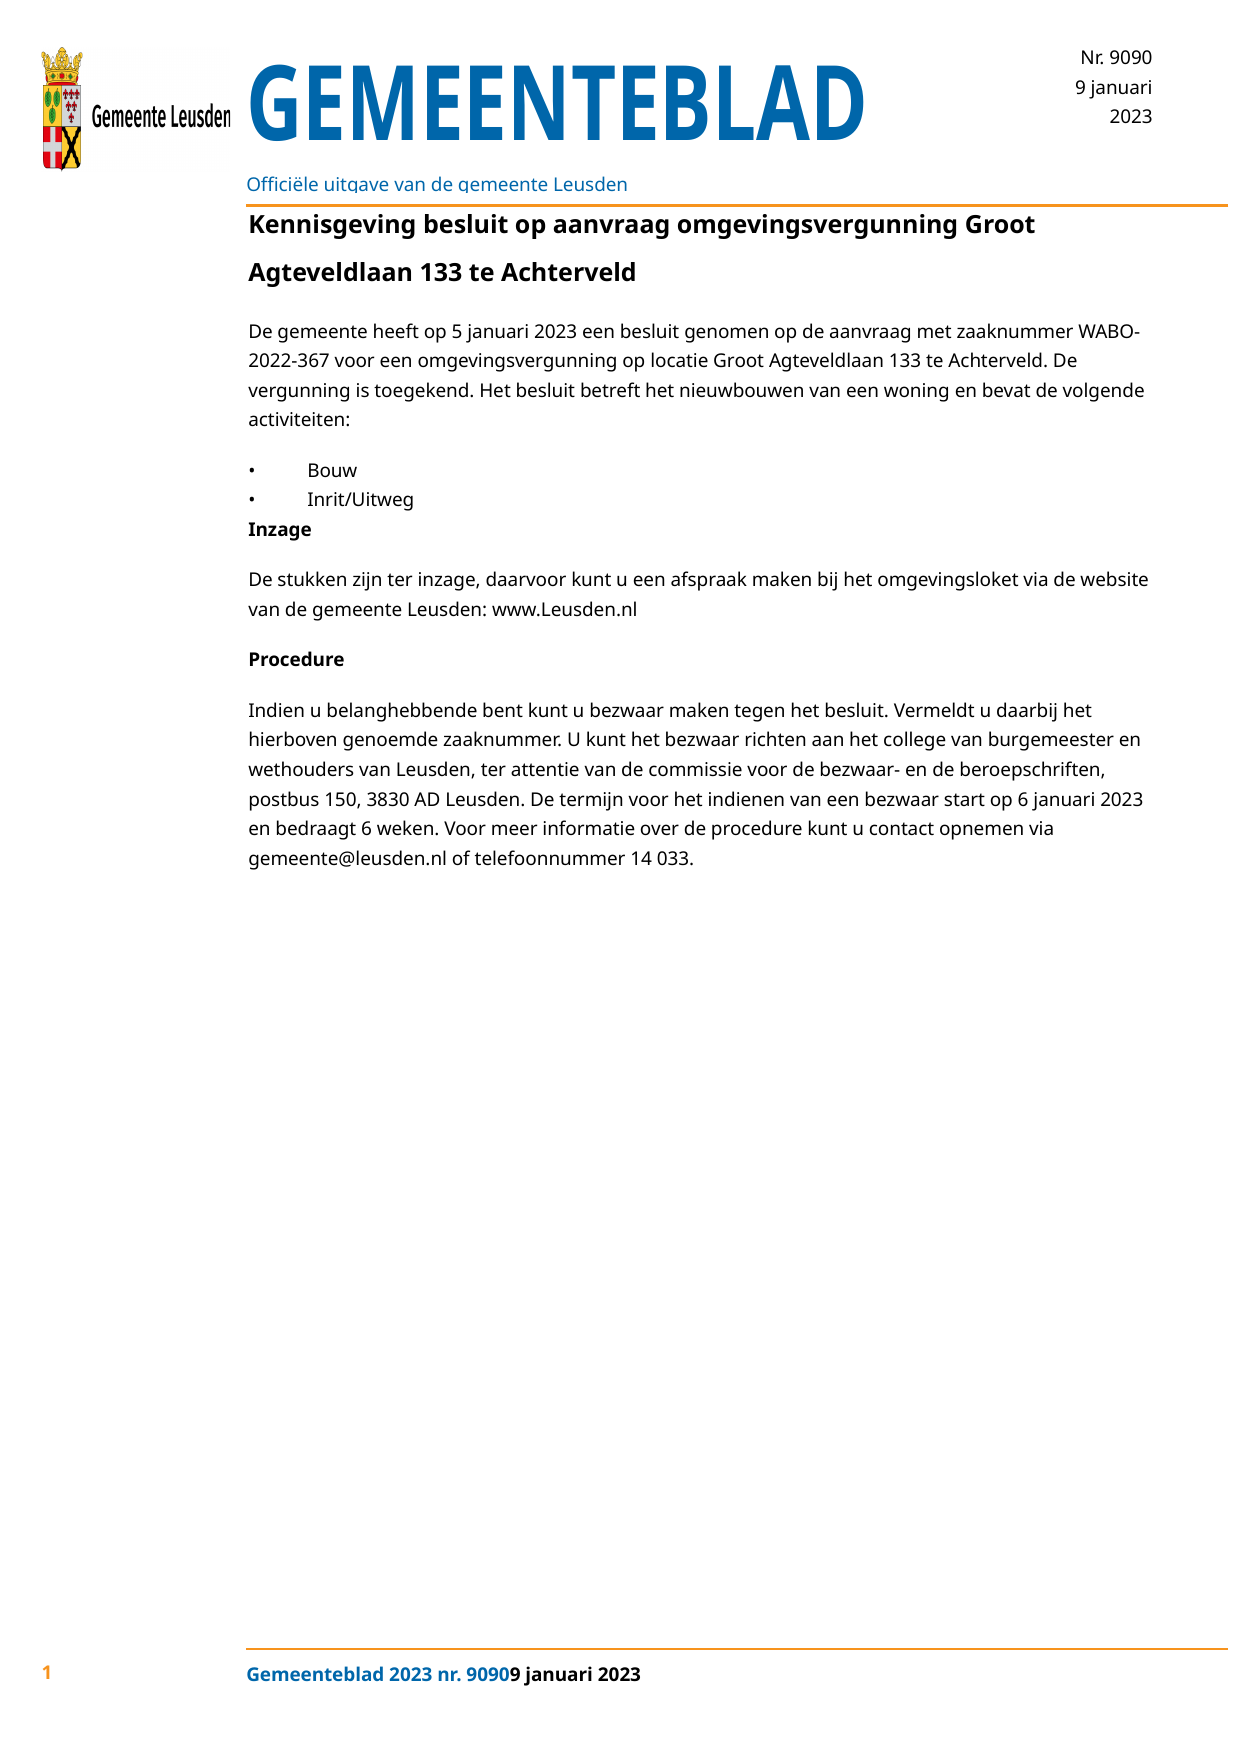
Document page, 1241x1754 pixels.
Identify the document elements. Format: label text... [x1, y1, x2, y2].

text De gemeente heeft op 5 januari 2023 een besluit genomen op de aanvraag met zaaknummer WABO-2022-367 voor een omgevingsvergunning op locatie Groot Agteveldlaan 133 te Achterveld. De vergunning is toegekend. Het besluit betreft het nieuwbouwen van een woning en bevat de volgende activiteiten: [248, 318, 1152, 432]
list Inrit/Uitweg [248, 487, 1152, 512]
picture [41, 47, 231, 172]
list Bouw [248, 457, 1152, 483]
text Kennisgeving besluit op aanvraag omgevingsvergunning Groot Agteveldlaan 133 te Achterveld [248, 207, 1152, 288]
text De stukken zijn ter inzage, daarvoor kunt u een afspraak maken bij het omgevingsloket via de website van de gemeente Leusden: www.Leusden.nl [248, 567, 1152, 622]
text Indien u belanghebbende bent kunt u bezwaar maken tegen het besluit. Vermeldt u daarbij het hierboven genoemde zaaknummer. U kunt het bezwaar richten aan het college van burgemeester en wethouders van Leusden, ter attentie van de commissie voor de bezwaar- en de beroepschriften, postbus 150, 3830 AD Leusden. De termijn voor het indienen van een bezwaar start op 6 januari 2023 en bedraagt 6 weken. Voor meer informatie over de procedure kunt u contact opnemen via gemeente@leusden.nl of telefoonnummer 14 033. [248, 697, 1152, 871]
text Procedure [248, 647, 1152, 672]
text Inzage [248, 516, 1152, 542]
